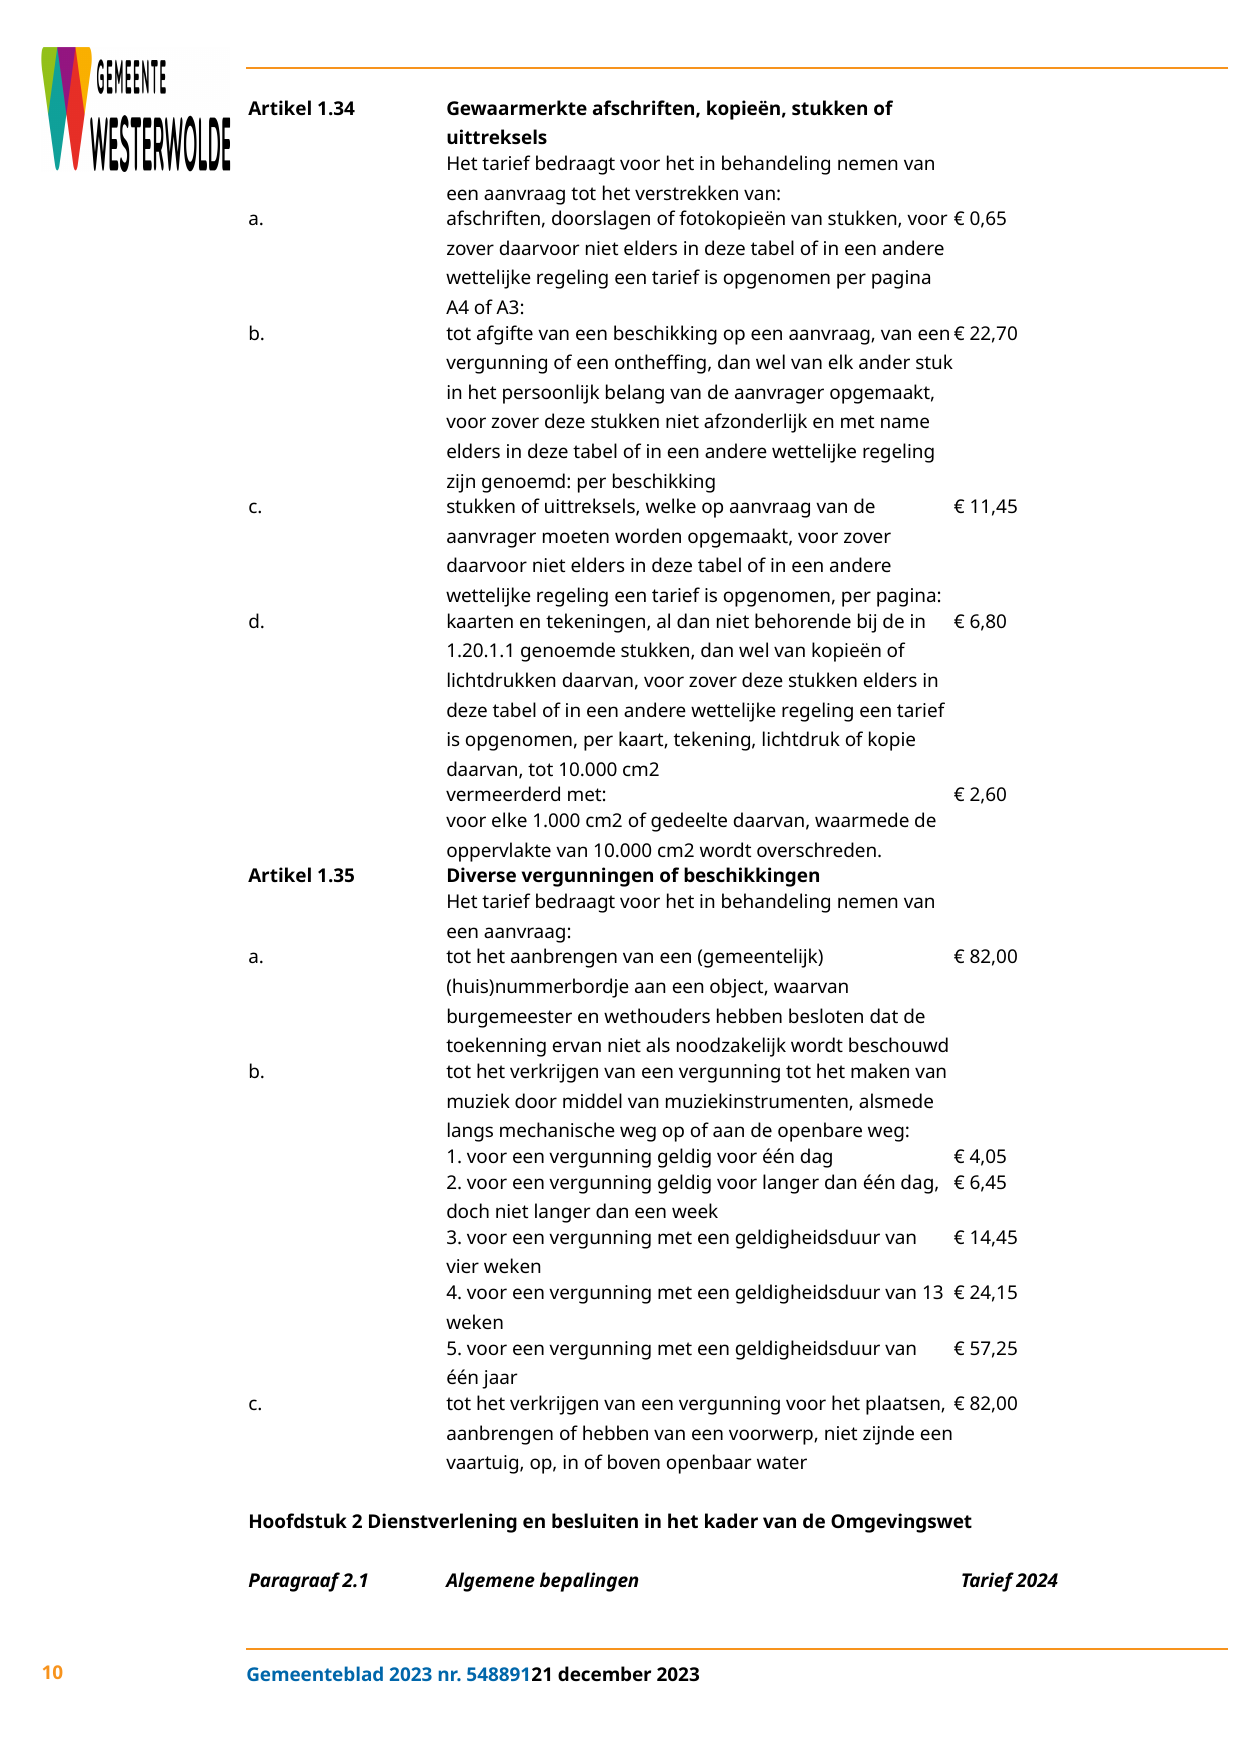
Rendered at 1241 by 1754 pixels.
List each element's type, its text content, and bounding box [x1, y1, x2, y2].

table_cell [248, 808, 446, 863]
table_cell [248, 889, 446, 944]
table_cell voor elke 1.000 cm2 of gedeelte daarvan, waarmede de oppervlakte van 10.000 cm2 wordt overschreden. [446, 808, 954, 863]
table_cell kaarten en tekeningen, al dan niet behorende bij de in 1.20.1.1 genoemde stukken, dan wel van kopieën of lichtdrukken daarvan, voor zover deze stukken elders in deze tabel of in een andere wettelijke regeling een tarief is opgenomen, per kaart, tekening, lichtdruk of kopie daarvan, tot 10.000 cm2 [446, 608, 954, 782]
table_cell € 82,00 [954, 1390, 1152, 1475]
table_cell Het tarief bedraagt voor het in behandeling nemen van een aanvraag: [446, 889, 954, 944]
table_cell [248, 1143, 446, 1169]
table_cell 4. voor een vergunning met een geldigheidsduur van 13 weken [446, 1280, 954, 1335]
table_cell afschriften, doorslagen of fotokopieën van stukken, voor zover daarvoor niet elders in deze tabel of in een andere wettelijke regeling een tarief is opgenomen per pagina A4 of A3: [446, 205, 954, 320]
table_cell d. [248, 608, 446, 782]
table_cell b. [248, 1058, 446, 1143]
table_cell [954, 95, 1152, 150]
table_cell € 22,70 [954, 320, 1152, 493]
table_cell [954, 808, 1152, 863]
table_cell € 2,60 [954, 782, 1152, 807]
table_cell € 11,45 [954, 494, 1152, 608]
table_cell [954, 863, 1152, 888]
table_cell [954, 1058, 1152, 1143]
table_cell € 0,65 [954, 205, 1152, 320]
table_cell € 14,45 [954, 1224, 1152, 1279]
table_cell tot het aanbrengen van een (gemeentelijk) (huis)nummerbordje aan een object, waarvan burgemeester en wethouders hebben besloten dat de toekenning ervan niet als noodzakelijk wordt beschouwd [446, 944, 954, 1058]
table_cell € 6,80 [954, 608, 1152, 782]
table_cell Gewaarmerkte afschriften, kopieën, stukken of uittreksels [446, 95, 954, 150]
table_cell [248, 1335, 446, 1390]
table_cell 1. voor een vergunning geldig voor één dag [446, 1143, 954, 1169]
table_cell € 57,25 [954, 1335, 1152, 1390]
table_cell [248, 782, 446, 807]
table_cell € 82,00 [954, 944, 1152, 1058]
table_header Paragraaf 2.1 [248, 1567, 446, 1593]
table_cell tot afgifte van een beschikking op een aanvraag, van een vergunning of een ontheffing, dan wel van elk ander stuk in het persoonlijk belang van de aanvrager opgemaakt, voor zover deze stukken niet afzonderlijk en met name elders in deze tabel of in een andere wettelijke regeling zijn genoemd: per beschikking [446, 320, 954, 493]
table_cell [248, 1224, 446, 1279]
table_header Tarief 2024 [954, 1567, 1152, 1593]
table_cell 5. voor een vergunning met een geldigheidsduur van één jaar [446, 1335, 954, 1390]
table_cell € 6,45 [954, 1169, 1152, 1224]
table_cell c. [248, 494, 446, 608]
table_cell a. [248, 944, 446, 1058]
table_cell [248, 1169, 446, 1224]
table_cell [248, 1280, 446, 1335]
table_cell € 4,05 [954, 1143, 1152, 1169]
table_cell b. [248, 320, 446, 493]
table_cell vermeerderd met: [446, 782, 954, 807]
table_cell tot het verkrijgen van een vergunning tot het maken van muziek door middel van muziekinstrumenten, alsmede langs mechanische weg op of aan de openbare weg: [446, 1058, 954, 1143]
table_cell Diverse vergunningen of beschikkingen [446, 863, 954, 888]
table_cell Artikel 1.34 [248, 95, 446, 150]
table_cell [248, 150, 446, 205]
table_cell [954, 889, 1152, 944]
table_cell tot het verkrijgen van een vergunning voor het plaatsen, aanbrengen of hebben van een voorwerp, niet zijnde een vaartuig, op, in of boven openbaar water [446, 1390, 954, 1475]
table_cell a. [248, 205, 446, 320]
table_cell [954, 150, 1152, 205]
picture [41, 47, 231, 172]
table_cell Artikel 1.35 [248, 863, 446, 888]
text Hoofdstuk 2 Dienstverlening en besluiten in het kader van de Omgevingswet [248, 1508, 1152, 1533]
table_cell Het tarief bedraagt voor het in behandeling nemen van een aanvraag tot het verstrekken van: [446, 150, 954, 205]
table_cell stukken of uittreksels, welke op aanvraag van de aanvrager moeten worden opgemaakt, voor zover daarvoor niet elders in deze tabel of in een andere wettelijke regeling een tarief is opgenomen, per pagina: [446, 494, 954, 608]
table_cell c. [248, 1390, 446, 1475]
table_cell 2. voor een vergunning geldig voor langer dan één dag, doch niet langer dan een week [446, 1169, 954, 1224]
table_header Algemene bepalingen [446, 1567, 954, 1593]
table_cell € 24,15 [954, 1280, 1152, 1335]
table_cell 3. voor een vergunning met een geldigheidsduur van vier weken [446, 1224, 954, 1279]
